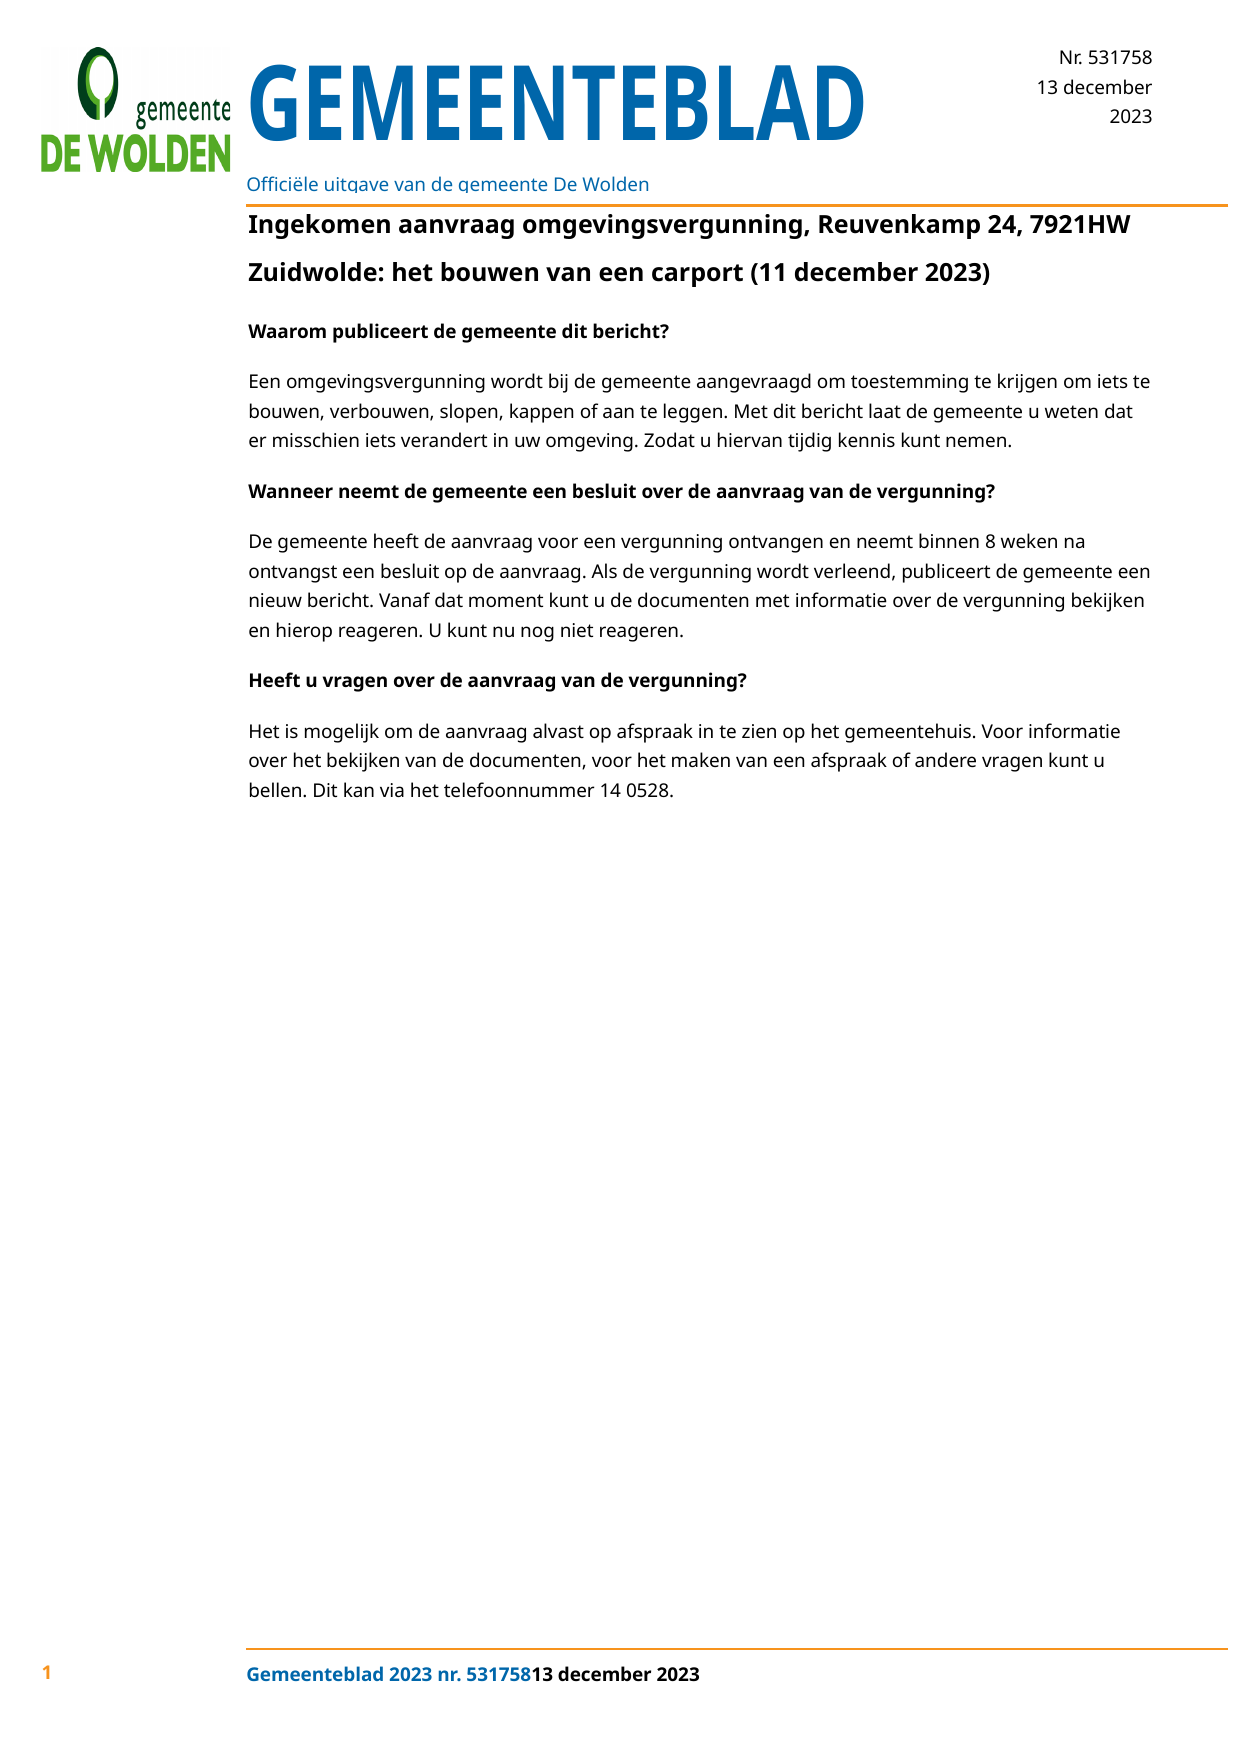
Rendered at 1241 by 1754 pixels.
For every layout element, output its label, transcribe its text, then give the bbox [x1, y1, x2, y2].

picture [41, 47, 231, 172]
text Ingekomen aanvraag omgevingsvergunning, Reuvenkamp 24, 7921HW Zuidwolde: het bouwen van een carport (11 december 2023) [248, 207, 1152, 288]
text Waarom publiceert de gemeente dit bericht? [248, 318, 1152, 344]
text Wanneer neemt de gemeente een besluit over de aanvraag van de vergunning? [248, 478, 1152, 504]
text Een omgevingsvergunning wordt bij de gemeente aangevraagd om toestemming te krijgen om iets te bouwen, verbouwen, slopen, kappen of aan te leggen. Met dit bericht laat de gemeente u weten dat er misschien iets verandert in uw omgeving. Zodat u hiervan tijdig kennis kunt nemen. [248, 368, 1152, 453]
text Het is mogelijk om de aanvraag alvast op afspraak in te zien op het gemeentehuis. Voor informatie over het bekijken van de documenten, voor het maken van een afspraak of andere vragen kunt u bellen. Dit kan via het telefoonnummer 14 0528. [248, 718, 1152, 803]
text Heeft u vragen over de aanvraag van de vergunning? [248, 667, 1152, 693]
text De gemeente heeft de aanvraag voor een vergunning ontvangen en neemt binnen 8 weken na ontvangst een besluit op de aanvraag. Als de vergunning wordt verleend, publiceert de gemeente een nieuw bericht. Vanaf dat moment kunt u de documenten met informatie over de vergunning bekijken en hierop reageren. U kunt nu nog niet reageren. [248, 528, 1152, 643]
